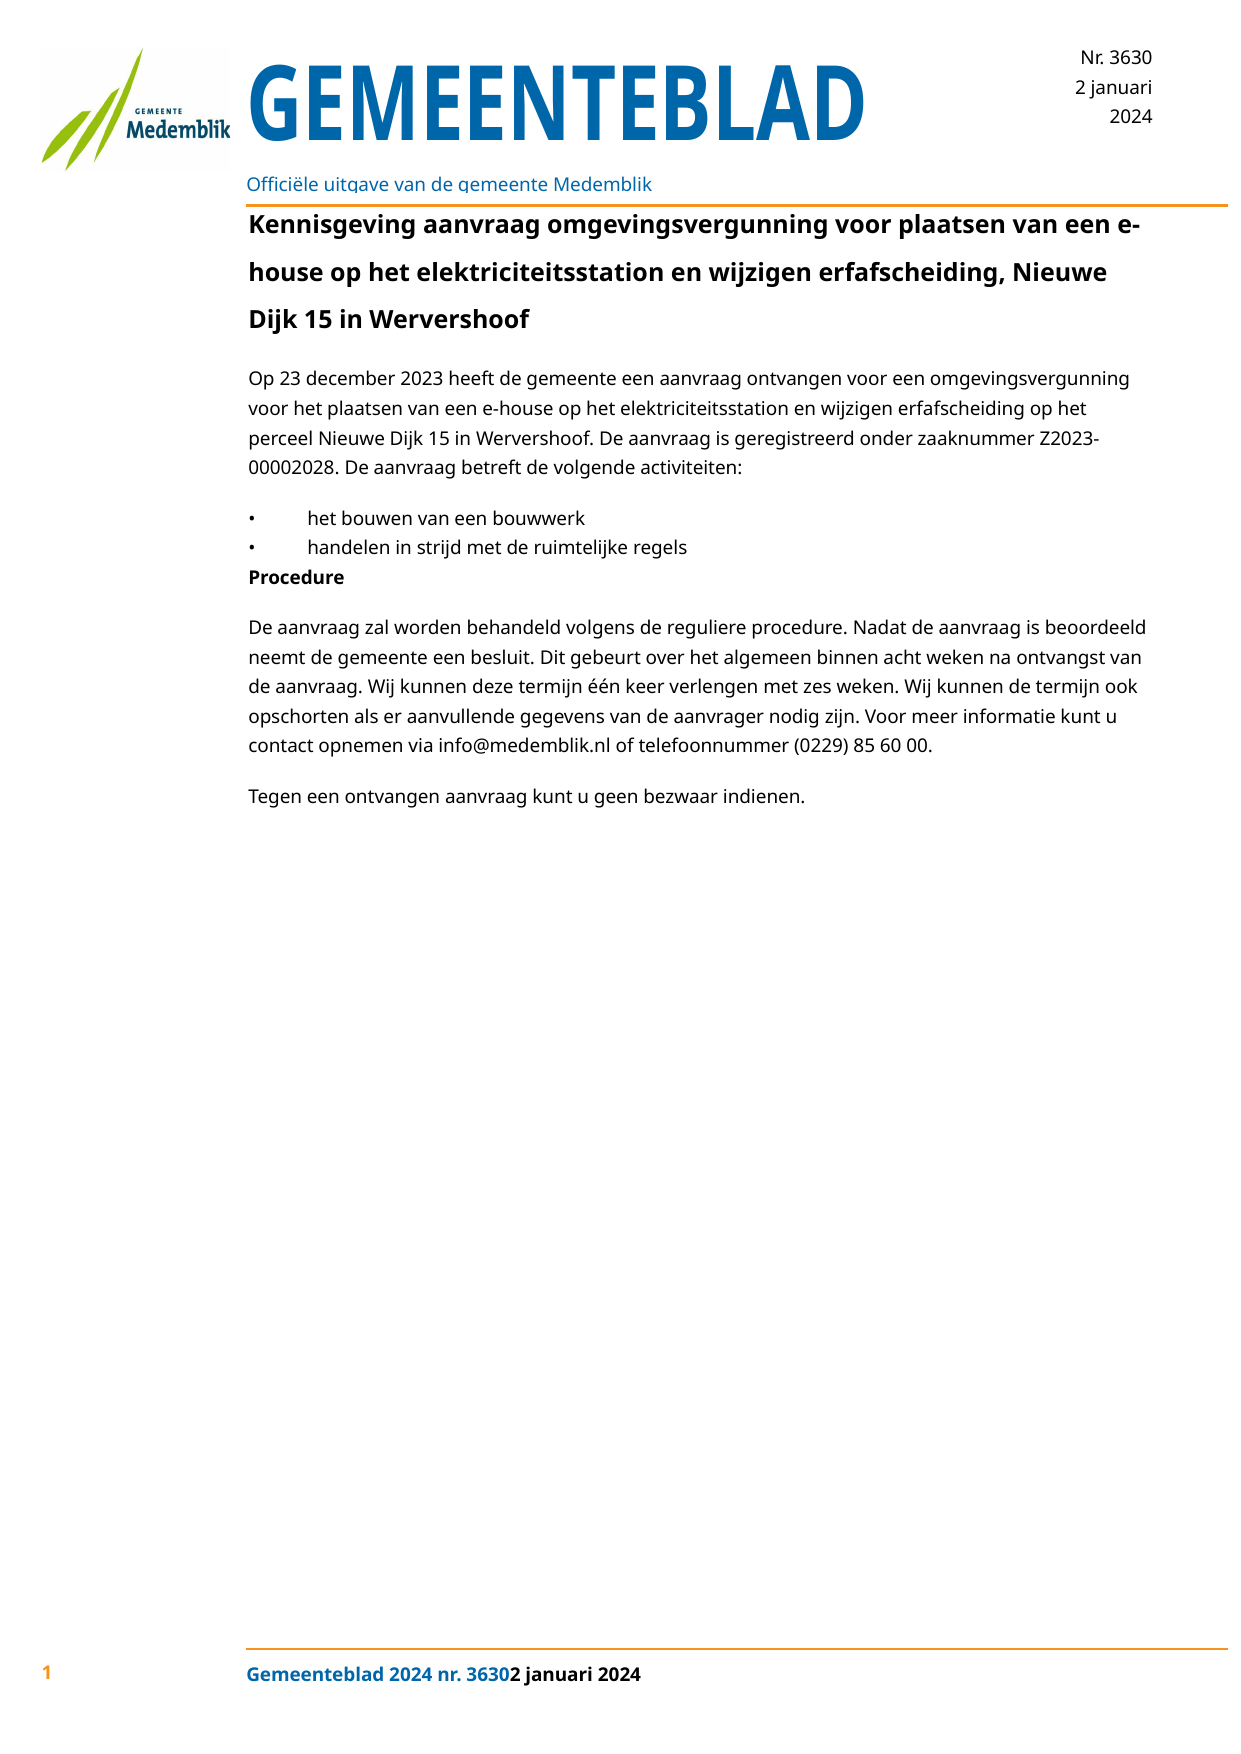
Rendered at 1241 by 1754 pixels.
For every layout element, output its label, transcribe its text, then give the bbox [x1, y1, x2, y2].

picture [41, 47, 231, 172]
list handelen in strijd met de ruimtelijke regels [248, 534, 1152, 560]
text De aanvraag zal worden behandeld volgens de reguliere procedure. Nadat de aanvraag is beoordeeld neemt de gemeente een besluit. Dit gebeurt over het algemeen binnen acht weken na ontvangst van de aanvraag. Wij kunnen deze termijn één keer verlengen met zes weken. Wij kunnen de termijn ook opschorten als er aanvullende gegevens van de aanvrager nodig zijn. Voor meer informatie kunt u contact opnemen via info@medemblik.nl of telefoonnummer (0229) 85 60 00. [248, 614, 1152, 758]
text Kennisgeving aanvraag omgevingsvergunning voor plaatsen van een e-house op het elektriciteitsstation en wijzigen erfafscheiding, Nieuwe Dijk 15 in Wervershoof [248, 207, 1152, 336]
text Op 23 december 2023 heeft de gemeente een aanvraag ontvangen voor een omgevingsvergunning voor het plaatsen van een e-house op het elektriciteitsstation en wijzigen erfafscheiding op het perceel Nieuwe Dijk 15 in Wervershoof. De aanvraag is geregistreerd onder zaaknummer Z2023-00002028. De aanvraag betreft de volgende activiteiten: [248, 366, 1152, 480]
list het bouwen van een bouwwerk [248, 505, 1152, 530]
text Procedure [248, 564, 1152, 589]
text Tegen een ontvangen aanvraag kunt u geen bezwaar indienen. [248, 783, 1152, 809]
